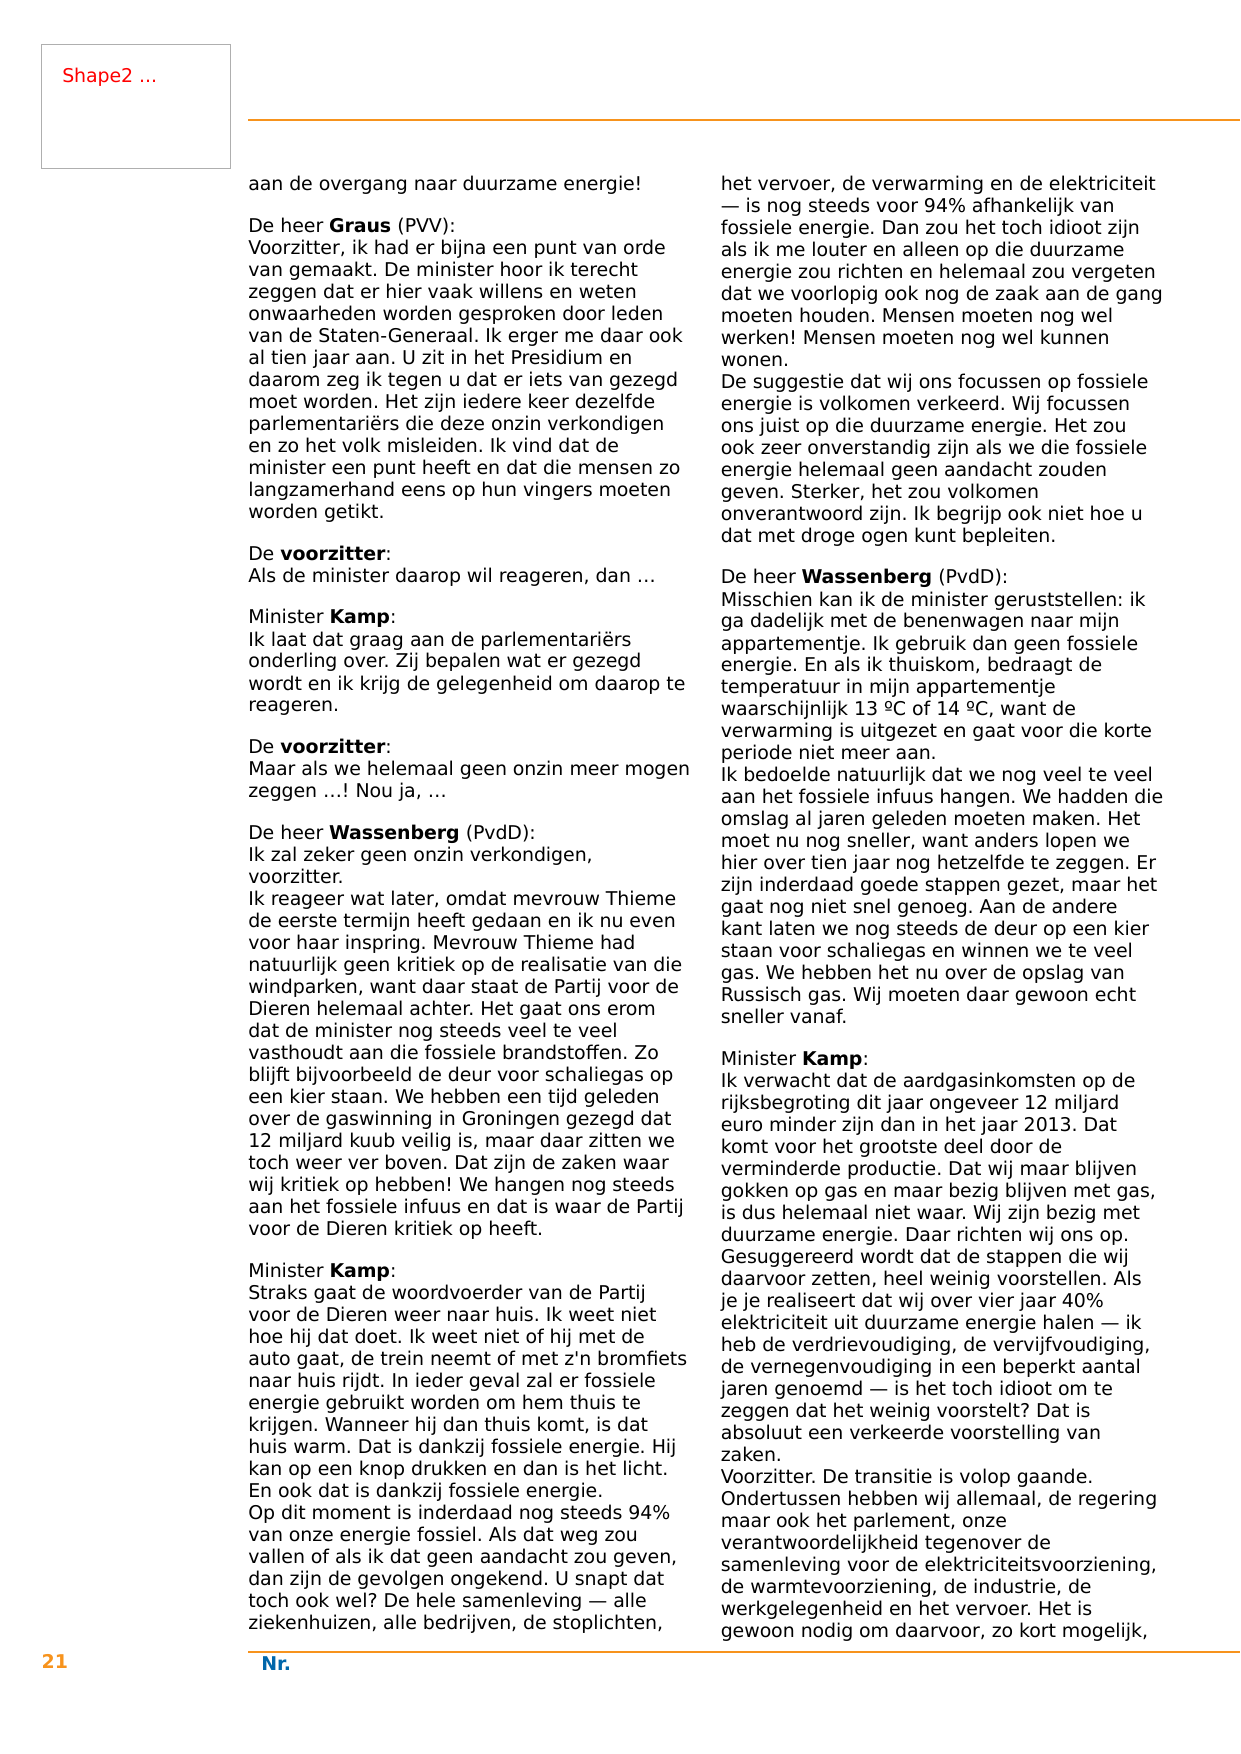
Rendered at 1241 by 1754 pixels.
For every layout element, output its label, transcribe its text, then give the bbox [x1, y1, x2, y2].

text Ik reageer wat later, omdat mevrouw Thieme de eerste termijn heeft gedaan en ik nu even voor haar inspring. Mevrouw Thieme had natuurlijk geen kritiek op de realisatie van die windparken, want daar staat de Partij voor de Dieren helemaal achter. Het gaat ons erom dat de minister nog steeds veel te veel vasthoudt aan die fossiele brandstoffen. Zo blijft bijvoorbeeld de deur voor schaliegas op een kier staan. We hebben een tijd geleden over de gaswinning in Groningen gezegd dat 12 miljard kuub veilig is, maar daar zitten we toch weer ver boven. Dat zijn de zaken waar wij kritiek op hebben! We hangen nog steeds aan het fossiele infuus en dat is waar de Partij voor de Dieren kritiek op heeft. [248, 888, 691, 1240]
text Misschien kan ik de minister geruststellen: ik ga dadelijk met de benenwagen naar mijn appartementje. Ik gebruik dan geen fossiele energie. En als ik thuiskom, bedraagt de temperatuur in mijn appartementje waarschijnlijk 13 ºC of 14 ºC, want de verwarming is uitgezet en gaat voor die korte periode niet meer aan. [721, 588, 1163, 764]
text De heer Graus (PVV): [248, 215, 691, 237]
text Voorzitter, ik had er bijna een punt van orde van gemaakt. De minister hoor ik terecht zeggen dat er hier vaak willens en weten onwaarheden worden gesproken door leden van de Staten-Generaal. Ik erger me daar ook al tien jaar aan. U zit in het Presidium en daarom zeg ik tegen u dat er iets van gezegd moet worden. Het zijn iedere keer dezelfde parlementariërs die deze onzin verkondigen en zo het volk misleiden. Ik vind dat de minister een punt heeft en dat die mensen zo langzamerhand eens op hun vingers moeten worden getikt. [248, 237, 691, 522]
text Minister Kamp: [248, 606, 691, 628]
text Straks gaat de woordvoerder van de Partij voor de Dieren weer naar huis. Ik weet niet hoe hij dat doet. Ik weet niet of hij met de auto gaat, de trein neemt of met z'n bromfiets naar huis rijdt. In ieder geval zal er fossiele energie gebruikt worden om hem thuis te krijgen. Wanneer hij dan thuis komt, is dat huis warm. Dat is dankzij fossiele energie. Hij kan op een knop drukken en dan is het licht. En ook dat is dankzij fossiele energie. [248, 1282, 691, 1502]
text Minister Kamp: [721, 1048, 1163, 1070]
text Ik bedoelde natuurlijk dat we nog veel te veel aan het fossiele infuus hangen. We hadden die omslag al jaren geleden moeten maken. Het moet nu nog sneller, want anders lopen we hier over tien jaar nog hetzelfde te zeggen. Er zijn inderdaad goede stappen gezet, maar het gaat nog niet snel genoeg. Aan de andere kant laten we nog steeds de deur op een kier staan voor schaliegas en winnen we te veel gas. We hebben het nu over de opslag van Russisch gas. Wij moeten daar gewoon echt sneller vanaf. [721, 764, 1163, 1028]
text Ik zal zeker geen onzin verkondigen, voorzitter. [248, 844, 691, 888]
text De heer Wassenberg (PvdD): [248, 822, 691, 844]
text De voorzitter: [248, 542, 691, 564]
text Ik laat dat graag aan de parlementariërs onderling over. Zij bepalen wat er gezegd wordt en ik krijg de gelegenheid om daarop te reageren. [248, 628, 691, 716]
text Minister Kamp: [248, 1260, 691, 1282]
text Op dit moment is inderdaad nog steeds 94% van onze energie fossiel. Als dat weg zou vallen of als ik dat geen aandacht zou geven, dan zijn de gevolgen ongekend. U snapt dat toch ook wel? De hele samenleving — alle ziekenhuizen, alle bedrijven, de stoplichten, [248, 1502, 691, 1633]
text De heer Wassenberg (PvdD): [721, 566, 1163, 588]
text Als de minister daarop wil reageren, dan … [248, 564, 691, 586]
text Maar als we helemaal geen onzin meer mogen zeggen …! Nou ja, … [248, 758, 691, 802]
text De voorzitter: [248, 736, 691, 758]
text Voorzitter. De transitie is volop gaande. Ondertussen hebben wij allemaal, de regering maar ook het parlement, onze verantwoordelijkheid tegenover de samenleving voor de elektriciteitsvoorziening, de warmtevoorziening, de industrie, de werkgelegenheid en het vervoer. Het is gewoon nodig om daarvoor, zo kort mogelijk, [721, 1466, 1163, 1641]
text Ik verwacht dat de aardgasinkomsten op de rijksbegroting dit jaar ongeveer 12 miljard euro minder zijn dan in het jaar 2013. Dat komt voor het grootste deel door de verminderde productie. Dat wij maar blijven gokken op gas en maar bezig blijven met gas, is dus helemaal niet waar. Wij zijn bezig met duurzame energie. Daar richten wij ons op. Gesuggereerd wordt dat de stappen die wij daarvoor zetten, heel weinig voorstellen. Als je je realiseert dat wij over vier jaar 40% elektriciteit uit duurzame energie halen — ik heb de verdrievoudiging, de vervijfvoudiging, de vernegenvoudiging in een beperkt aantal jaren genoemd — is het toch idioot om te zeggen dat het weinig voorstelt? Dat is absoluut een verkeerde voorstelling van zaken. [721, 1070, 1163, 1466]
text De suggestie dat wij ons focussen op fossiele energie is volkomen verkeerd. Wij focussen ons juist op die duurzame energie. Het zou ook zeer onverstandig zijn als we die fossiele energie helemaal geen aandacht zouden geven. Sterker, het zou volkomen onverantwoord zijn. Ik begrijp ook niet hoe u dat met droge ogen kunt bepleiten. [721, 371, 1163, 546]
text het vervoer, de verwarming en de elektriciteit — is nog steeds voor 94% afhankelijk van fossiele energie. Dan zou het toch idioot zijn als ik me louter en alleen op die duurzame energie zou richten en helemaal zou vergeten dat we voorlopig ook nog de zaak aan de gang moeten houden. Mensen moeten nog wel werken! Mensen moeten nog wel kunnen wonen. [721, 173, 1163, 371]
text aan de overgang naar duurzame energie! [248, 173, 691, 195]
